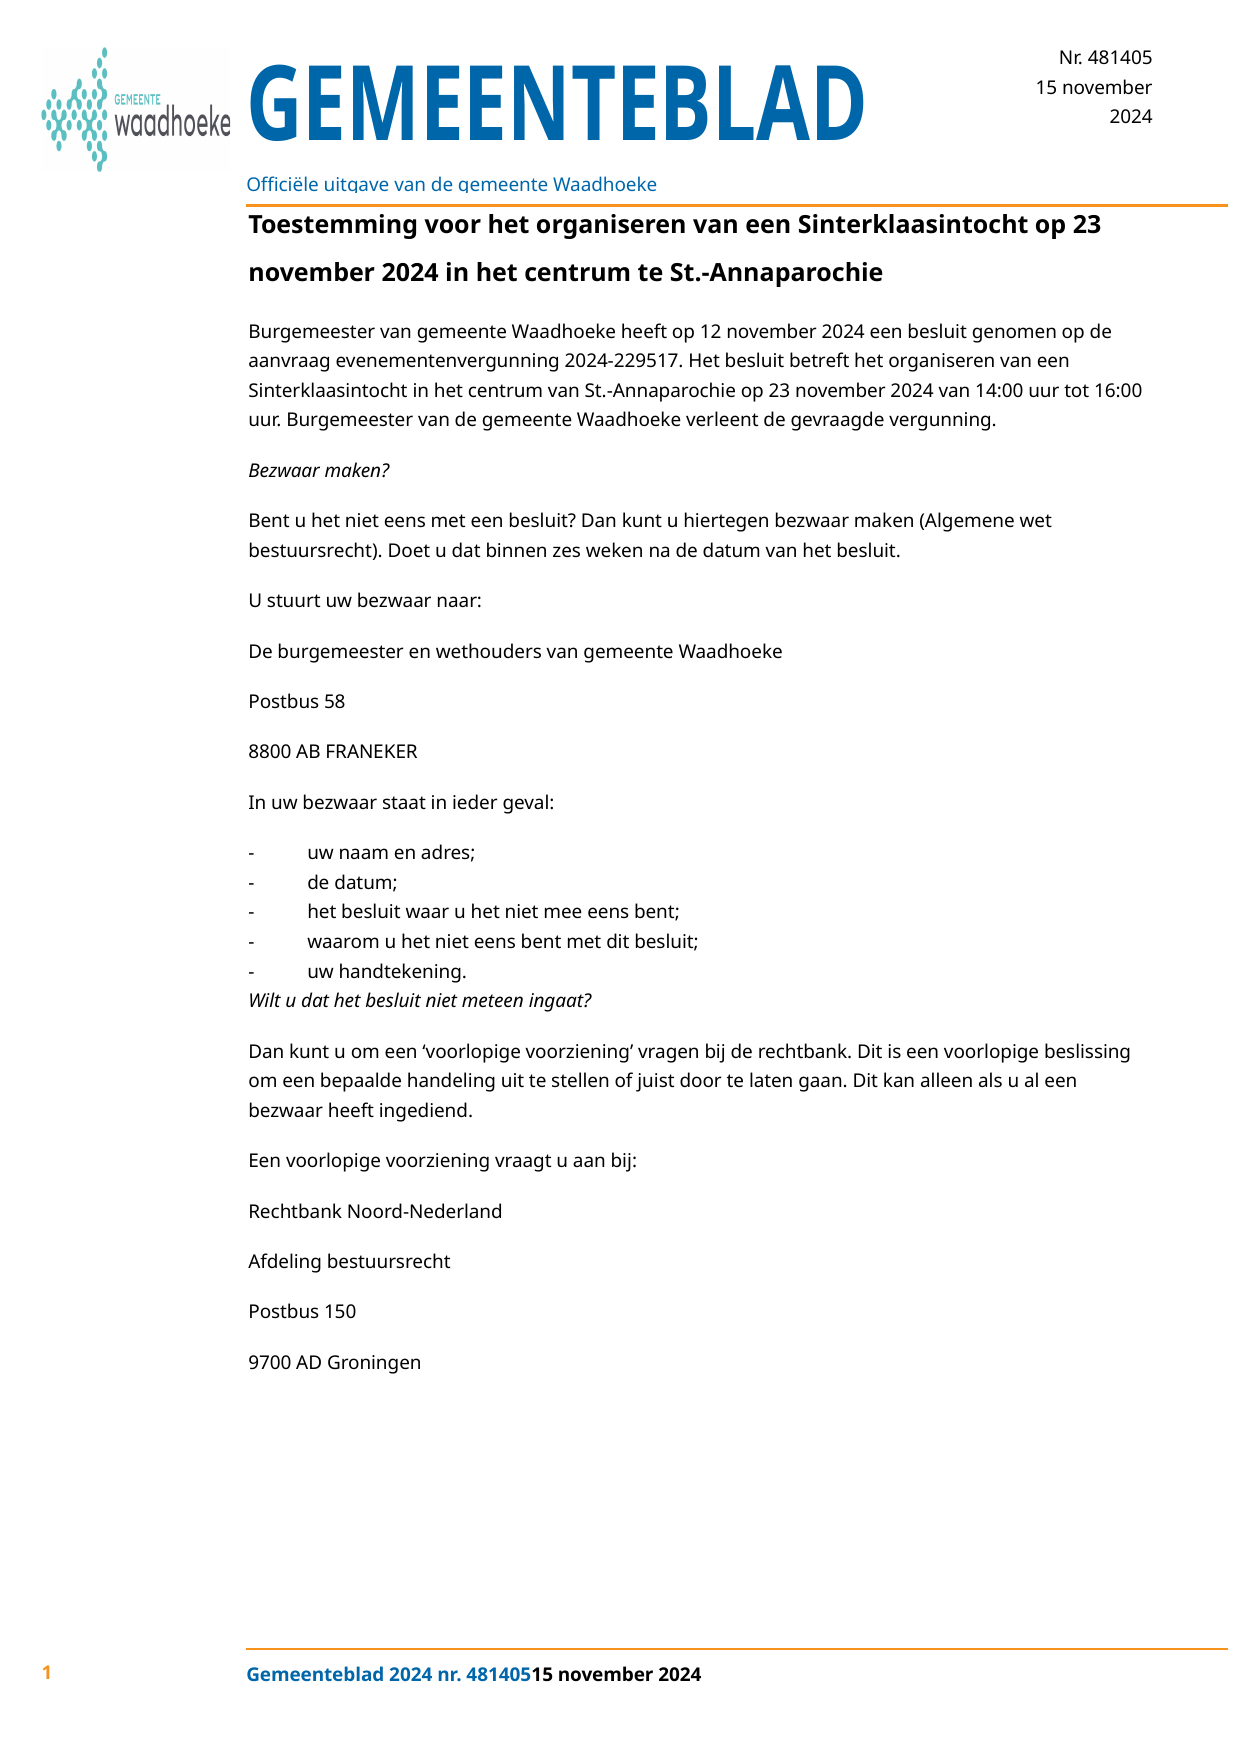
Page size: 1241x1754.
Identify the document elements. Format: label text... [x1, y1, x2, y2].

list waarom u het niet eens bent met dit besluit; [248, 928, 1152, 954]
text U stuurt uw bezwaar naar: [248, 587, 1152, 613]
text Rechtbank Noord-Nederland [248, 1198, 1152, 1224]
list het besluit waar u het niet mee eens bent; [248, 899, 1152, 924]
text Burgemeester van gemeente Waadhoeke heeft op 12 november 2024 een besluit genomen op de aanvraag evenementenvergunning 2024-229517. Het besluit betreft het organiseren van een Sinterklaasintocht in het centrum van St.-Annaparochie op 23 november 2024 van 14:00 uur tot 16:00 uur. Burgemeester van de gemeente Waadhoeke verleent de gevraagde vergunning. [248, 318, 1152, 432]
text 8800 AB FRANEKER [248, 739, 1152, 764]
text Postbus 150 [248, 1299, 1152, 1324]
text Een voorlopige voorziening vraagt u aan bij: [248, 1147, 1152, 1173]
list uw handtekening. [248, 958, 1152, 984]
picture [41, 47, 231, 172]
text Afdeling bestuursrecht [248, 1248, 1152, 1274]
text Bent u het niet eens met een besluit? Dan kunt u hiertegen bezwaar maken (Algemene wet bestuursrecht). Doet u dat binnen zes weken na de datum van het besluit. [248, 507, 1152, 563]
text De burgemeester en wethouders van gemeente Waadhoeke [248, 638, 1152, 664]
text Toestemming voor het organiseren van een Sinterklaasintocht op 23 november 2024 in het centrum te St.-Annaparochie [248, 207, 1152, 288]
text Wilt u dat het besluit niet meteen ingaat? [248, 987, 1152, 1013]
list de datum; [248, 869, 1152, 895]
text Dan kunt u om een ‘voorlopige voorziening’ vragen bij de rechtbank. Dit is een voorlopige beslissing om een bepaalde handeling uit te stellen of juist door te laten gaan. Dit kan alleen als u al een bezwaar heeft ingediend. [248, 1038, 1152, 1123]
list uw naam en adres; [248, 839, 1152, 865]
text Postbus 58 [248, 688, 1152, 714]
text Bezwaar maken? [248, 457, 1152, 483]
text In uw bezwaar staat in ieder geval: [248, 789, 1152, 815]
text 9700 AD Groningen [248, 1349, 1152, 1375]
